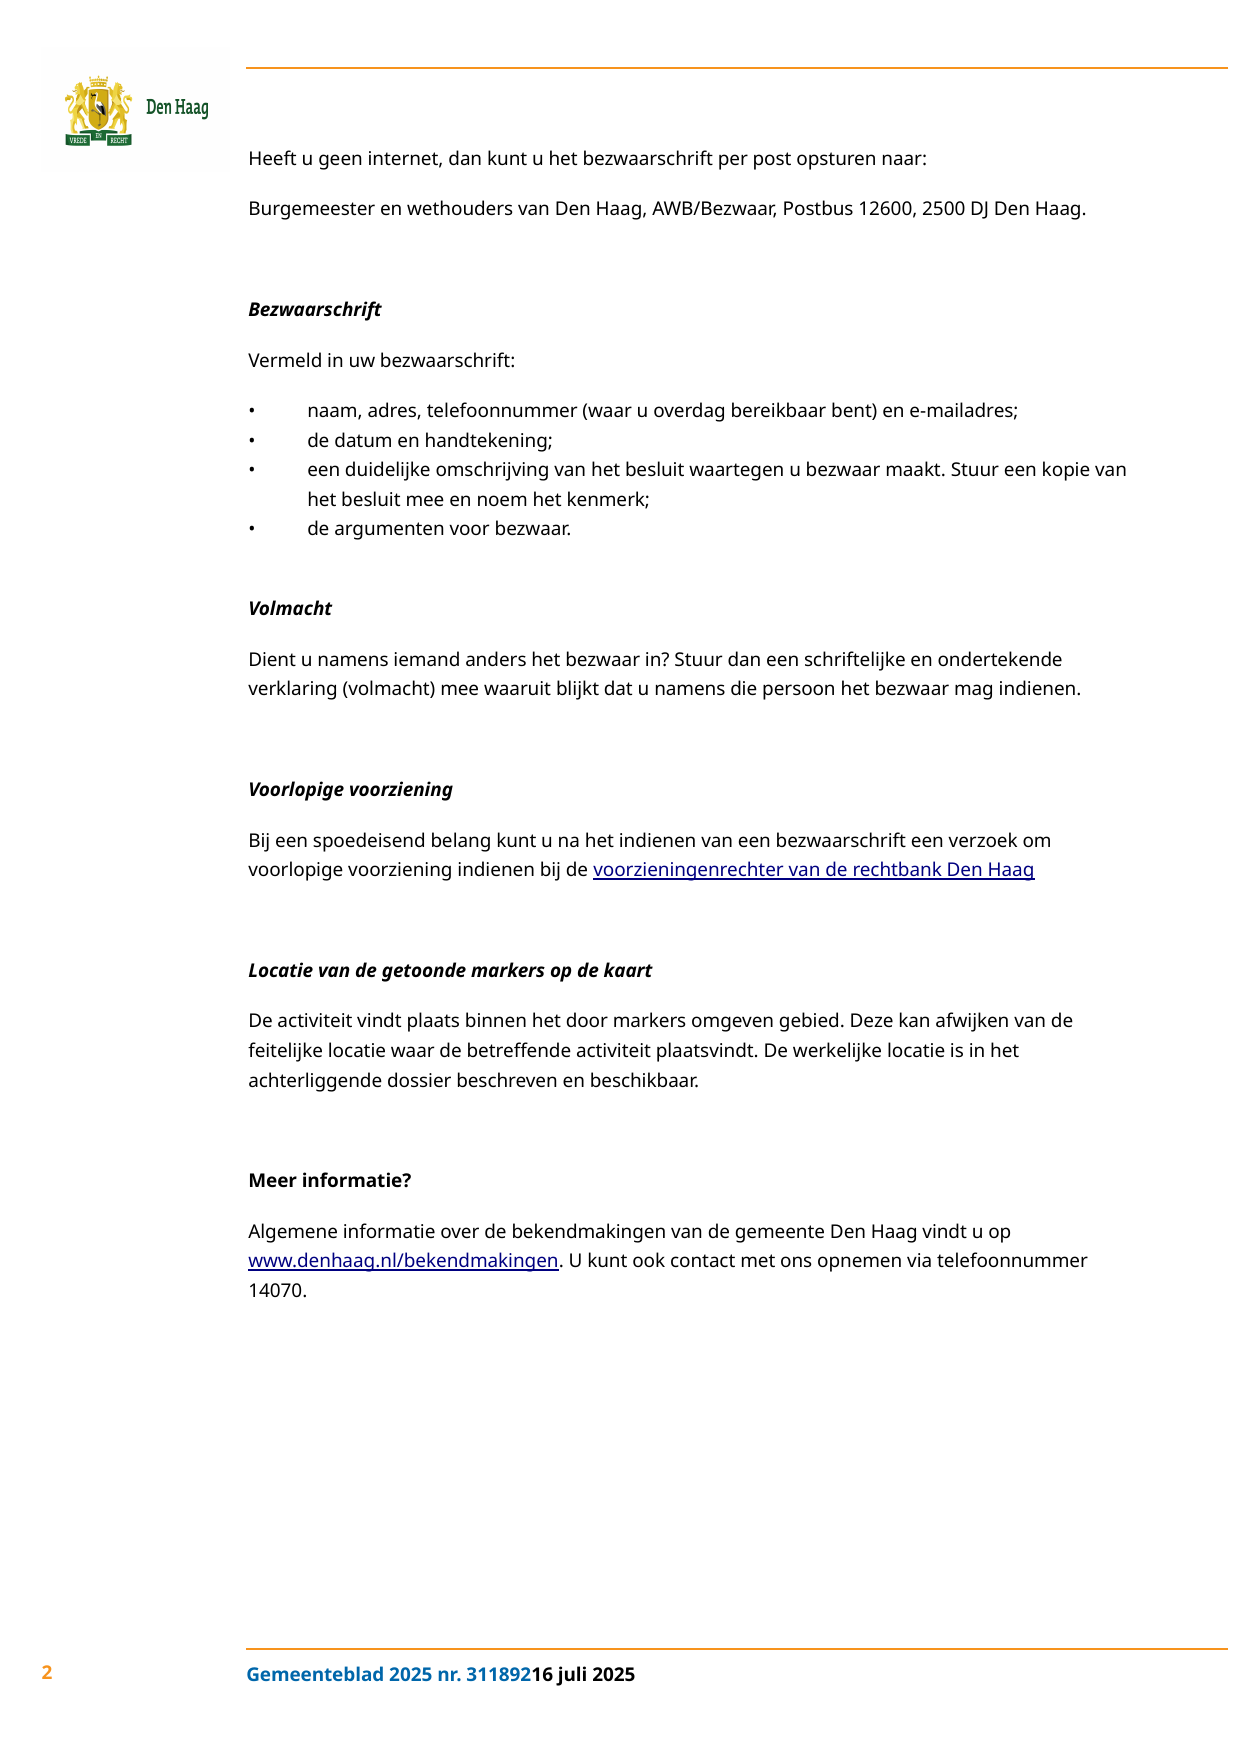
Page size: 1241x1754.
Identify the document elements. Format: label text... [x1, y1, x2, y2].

list de argumenten voor bezwaar. [248, 516, 1152, 541]
text Bezwaarschrift [248, 296, 1152, 322]
text Burgemeester en wethouders van Den Haag, AWB/Bezwaar, Postbus 12600, 2500 DJ Den Haag. [248, 196, 1152, 221]
text Bij een spoedeisend belang kunt u na het indienen van een bezwaarschrift een verzoek om voorlopige voorziening indienen bij de voorzieningenrechter van de rechtbank Den Haag [248, 827, 1152, 882]
picture [41, 47, 231, 172]
text Locatie van de getoonde markers op de kaart [248, 957, 1152, 983]
text Voorlopige voorziening [248, 776, 1152, 802]
text De activiteit vindt plaats binnen het door markers omgeven gebied. Deze kan afwijken van de feitelijke locatie waar de betreffende activiteit plaatsvindt. De werkelijke locatie is in het achterliggende dossier beschreven en beschikbaar. [248, 1008, 1152, 1093]
list naam, adres, telefoonnummer (waar u overdag bereikbaar bent) en e-mailadres; [248, 397, 1152, 423]
text Heeft u geen internet, dan kunt u het bezwaarschrift per post opsturen naar: [248, 145, 1152, 171]
text Meer informatie? [248, 1168, 1152, 1193]
list de datum en handtekening; [248, 427, 1152, 453]
text Volmacht [248, 596, 1152, 621]
text Algemene informatie over de bekendmakingen van de gemeente Den Haag vindt u op www.denhaag.nl/bekendmakingen. U kunt ook contact met ons opnemen via telefoonnummer 14070. [248, 1218, 1152, 1303]
text Vermeld in uw bezwaarschrift: [248, 347, 1152, 373]
text Dient u namens iemand anders het bezwaar in? Stuur dan een schriftelijke en ondertekende verklaring (volmacht) mee waaruit blijkt dat u namens die persoon het bezwaar mag indienen. [248, 646, 1152, 701]
list een duidelijke omschrijving van het besluit waartegen u bezwaar maakt. Stuur een kopie van het besluit mee en noem het kenmerk; [248, 456, 1152, 512]
